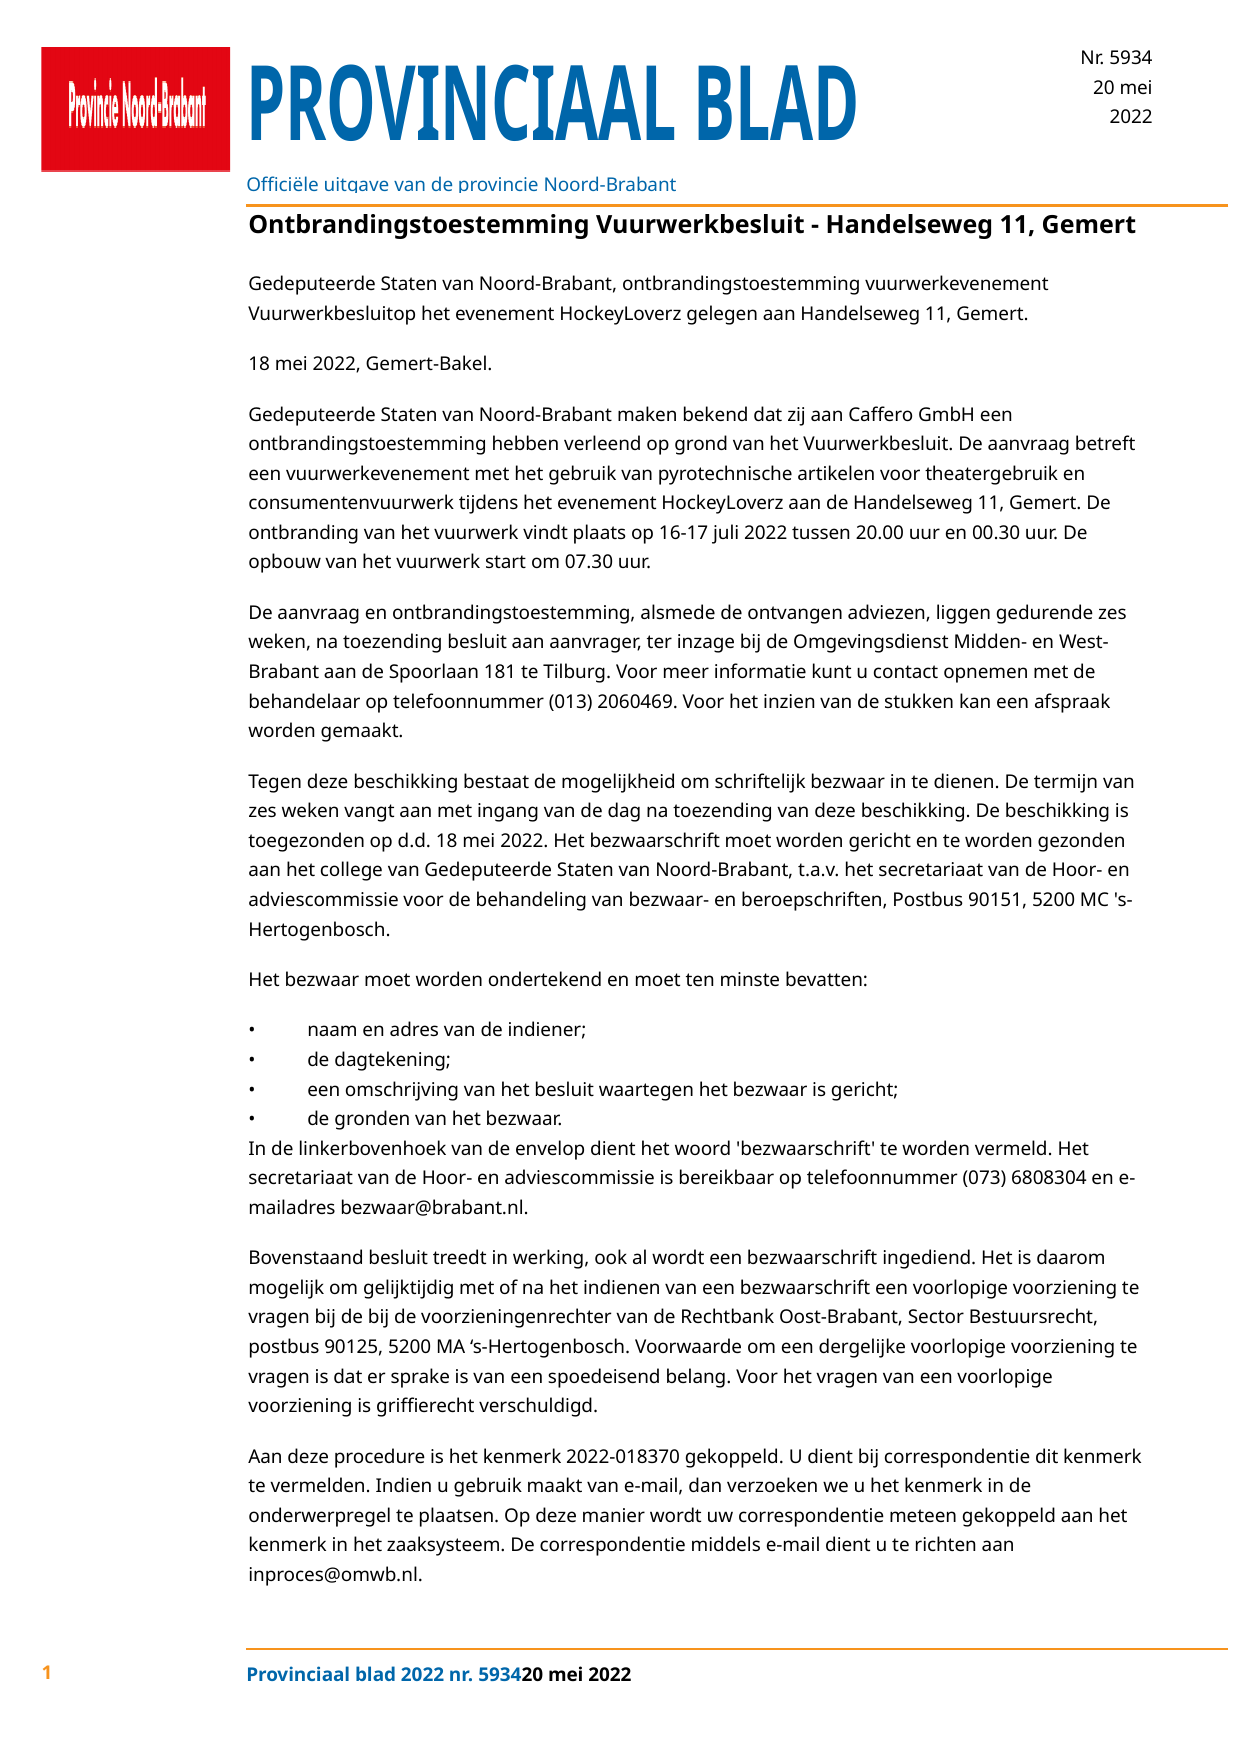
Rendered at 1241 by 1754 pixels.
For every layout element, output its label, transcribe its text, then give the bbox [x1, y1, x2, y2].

text De aanvraag en ontbrandingstoestemming, alsmede de ontvangen adviezen, liggen gedurende zes weken, na toezending besluit aan aanvrager, ter inzage bij de Omgevingsdienst Midden- en West-Brabant aan de Spoorlaan 181 te Tilburg. Voor meer informatie kunt u contact opnemen met de behandelaar op telefoonnummer (013) 2060469. Voor het inzien van de stukken kan een afspraak worden gemaakt. [248, 599, 1152, 743]
text Gedeputeerde Staten van Noord-Brabant maken bekend dat zij aan Caffero GmbH een ontbrandingstoestemming hebben verleend op grond van het Vuurwerkbesluit. De aanvraag betreft een vuurwerkevenement met het gebruik van pyrotechnische artikelen voor theatergebruik en consumentenvuurwerk tijdens het evenement HockeyLoverz aan de Handelseweg 11, Gemert. De ontbranding van het vuurwerk vindt plaats op 16-17 juli 2022 tussen 20.00 uur en 00.30 uur. De opbouw van het vuurwerk start om 07.30 uur. [248, 401, 1152, 574]
list naam en adres van de indiener; [248, 1017, 1152, 1042]
text 18 mei 2022, Gemert-Bakel. [248, 350, 1152, 376]
list de dagtekening; [248, 1046, 1152, 1072]
list de gronden van het bezwaar. [248, 1105, 1152, 1131]
picture [41, 47, 231, 172]
list een omschrijving van het besluit waartegen het bezwaar is gericht; [248, 1076, 1152, 1101]
text In de linkerbovenhoek van de envelop dient het woord 'bezwaarschrift' te worden vermeld. Het secretariaat van de Hoor- en adviescommissie is bereikbaar op telefoonnummer (073) 6808304 en e-mailadres bezwaar@brabant.nl. [248, 1135, 1152, 1220]
text Ontbrandingstoestemming Vuurwerkbesluit - Handelseweg 11, Gemert [248, 207, 1152, 241]
text Gedeputeerde Staten van Noord-Brabant, ontbrandingstoestemming vuurwerkevenement Vuurwerkbesluitop het evenement HockeyLoverz gelegen aan Handelseweg 11, Gemert. [248, 270, 1152, 326]
text Het bezwaar moet worden ondertekend en moet ten minste bevatten: [248, 966, 1152, 992]
text Aan deze procedure is het kenmerk 2022-018370 gekoppeld. U dient bij correspondentie dit kenmerk te vermelden. Indien u gebruik maakt van e-mail, dan verzoeken we u het kenmerk in de onderwerpregel te plaatsen. Op deze manier wordt uw correspondentie meteen gekoppeld aan het kenmerk in het zaaksysteem. De correspondentie middels e-mail dient u te richten aan inproces@omwb.nl. [248, 1443, 1152, 1587]
text Bovenstaand besluit treedt in werking, ook al wordt een bezwaarschrift ingediend. Het is daarom mogelijk om gelijktijdig met of na het indienen van een bezwaarschrift een voorlopige voorziening te vragen bij de bij de voorzieningenrechter van de Rechtbank Oost-Brabant, Sector Bestuursrecht, postbus 90125, 5200 MA ‘s-Hertogenbosch. Voorwaarde om een dergelijke voorlopige voorziening te vragen is dat er sprake is van een spoedeisend belang. Voor het vragen van een voorlopige voorziening is griffierecht verschuldigd. [248, 1244, 1152, 1418]
text Tegen deze beschikking bestaat de mogelijkheid om schriftelijk bezwaar in te dienen. De termijn van zes weken vangt aan met ingang van de dag na toezending van deze beschikking. De beschikking is toegezonden op d.d. 18 mei 2022. Het bezwaarschrift moet worden gericht en te worden gezonden aan het college van Gedeputeerde Staten van Noord-Brabant, t.a.v. het secretariaat van de Hoor- en adviescommissie voor de behandeling van bezwaar- en beroepschriften, Postbus 90151, 5200 MC 's-Hertogenbosch. [248, 768, 1152, 941]
